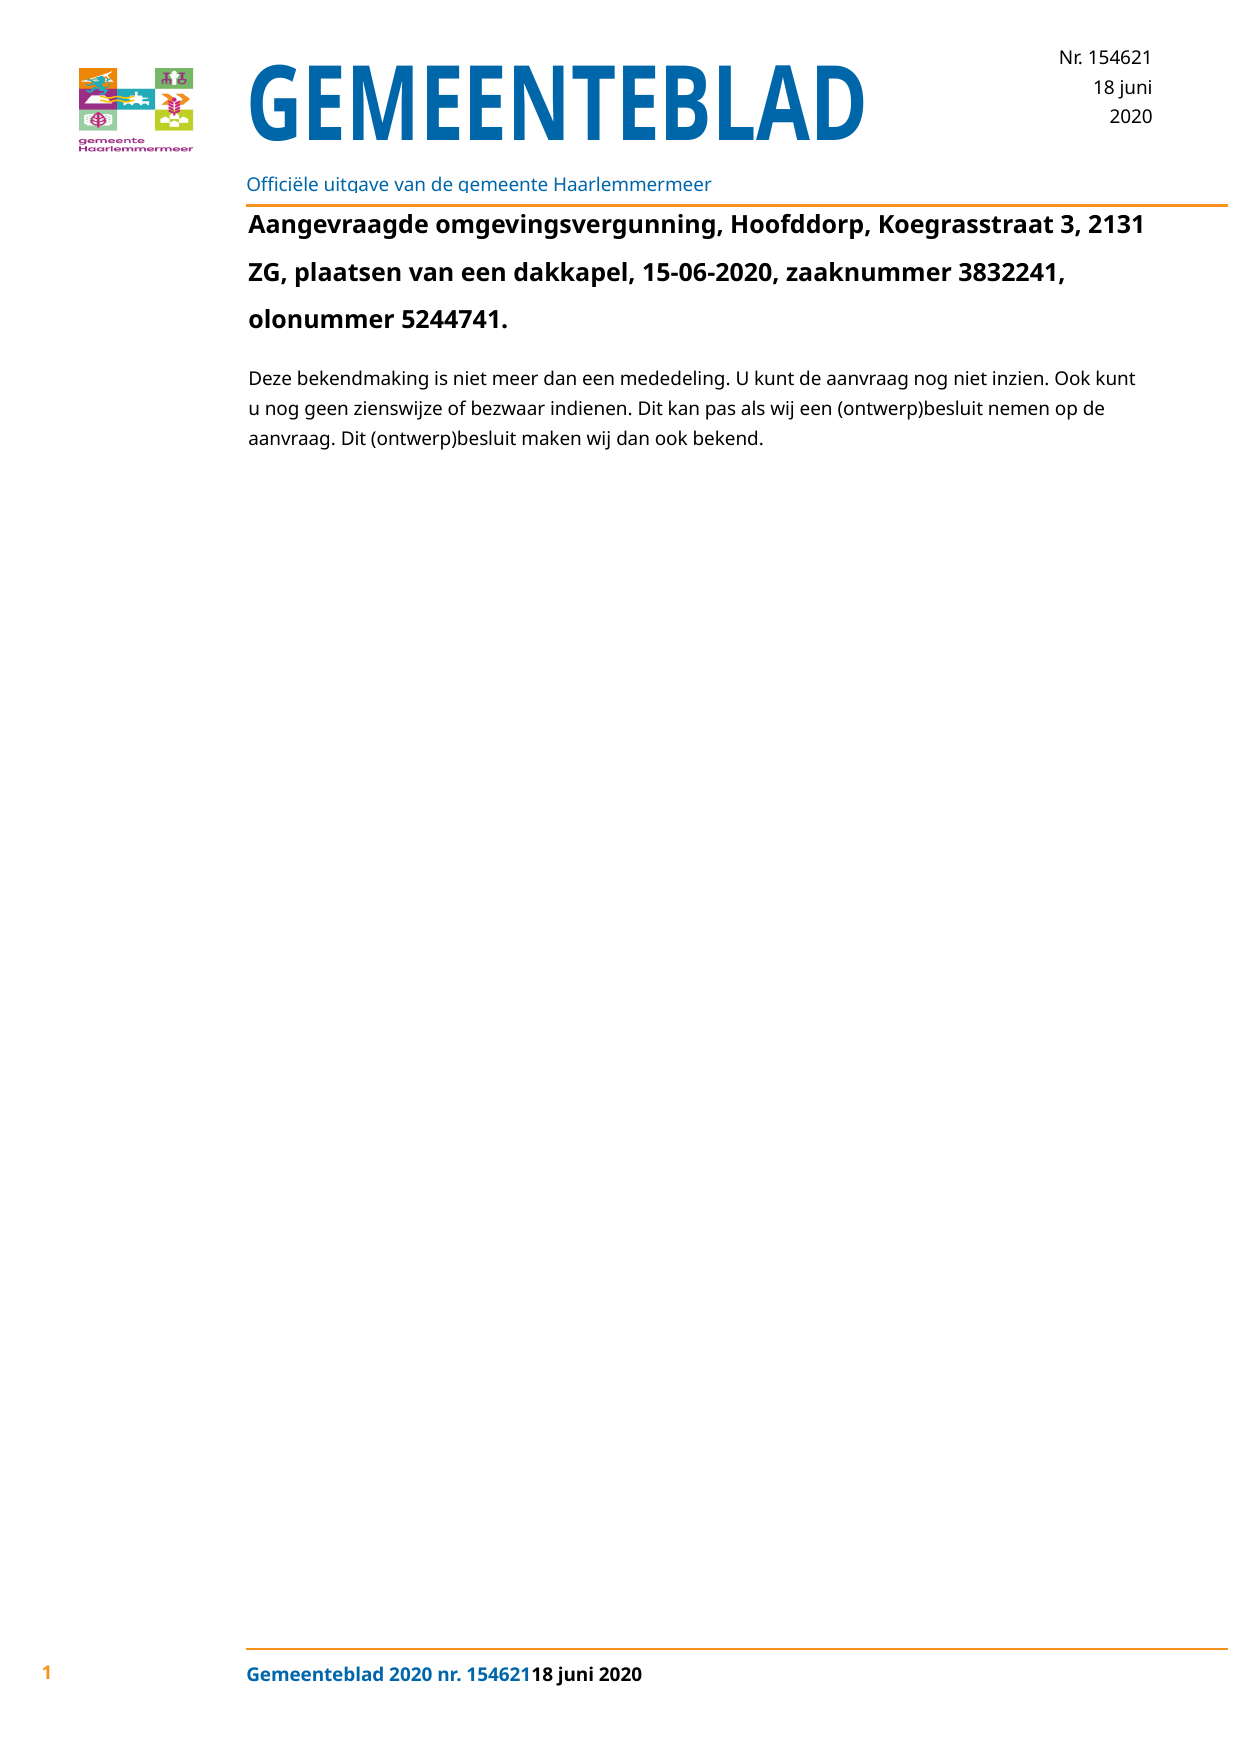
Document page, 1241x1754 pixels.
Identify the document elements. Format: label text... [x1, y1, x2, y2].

picture [41, 47, 231, 172]
text Deze bekendmaking is niet meer dan een mededeling. U kunt de aanvraag nog niet inzien. Ook kunt u nog geen zienswijze of bezwaar indienen. Dit kan pas als wij een (ontwerp)besluit nemen op de aanvraag. Dit (ontwerp)besluit maken wij dan ook bekend. [248, 366, 1152, 450]
text Aangevraagde omgevingsvergunning, Hoofddorp, Koegrasstraat 3, 2131 ZG, plaatsen van een dakkapel, 15-06-2020, zaaknummer 3832241, olonummer 5244741. [248, 207, 1152, 336]
